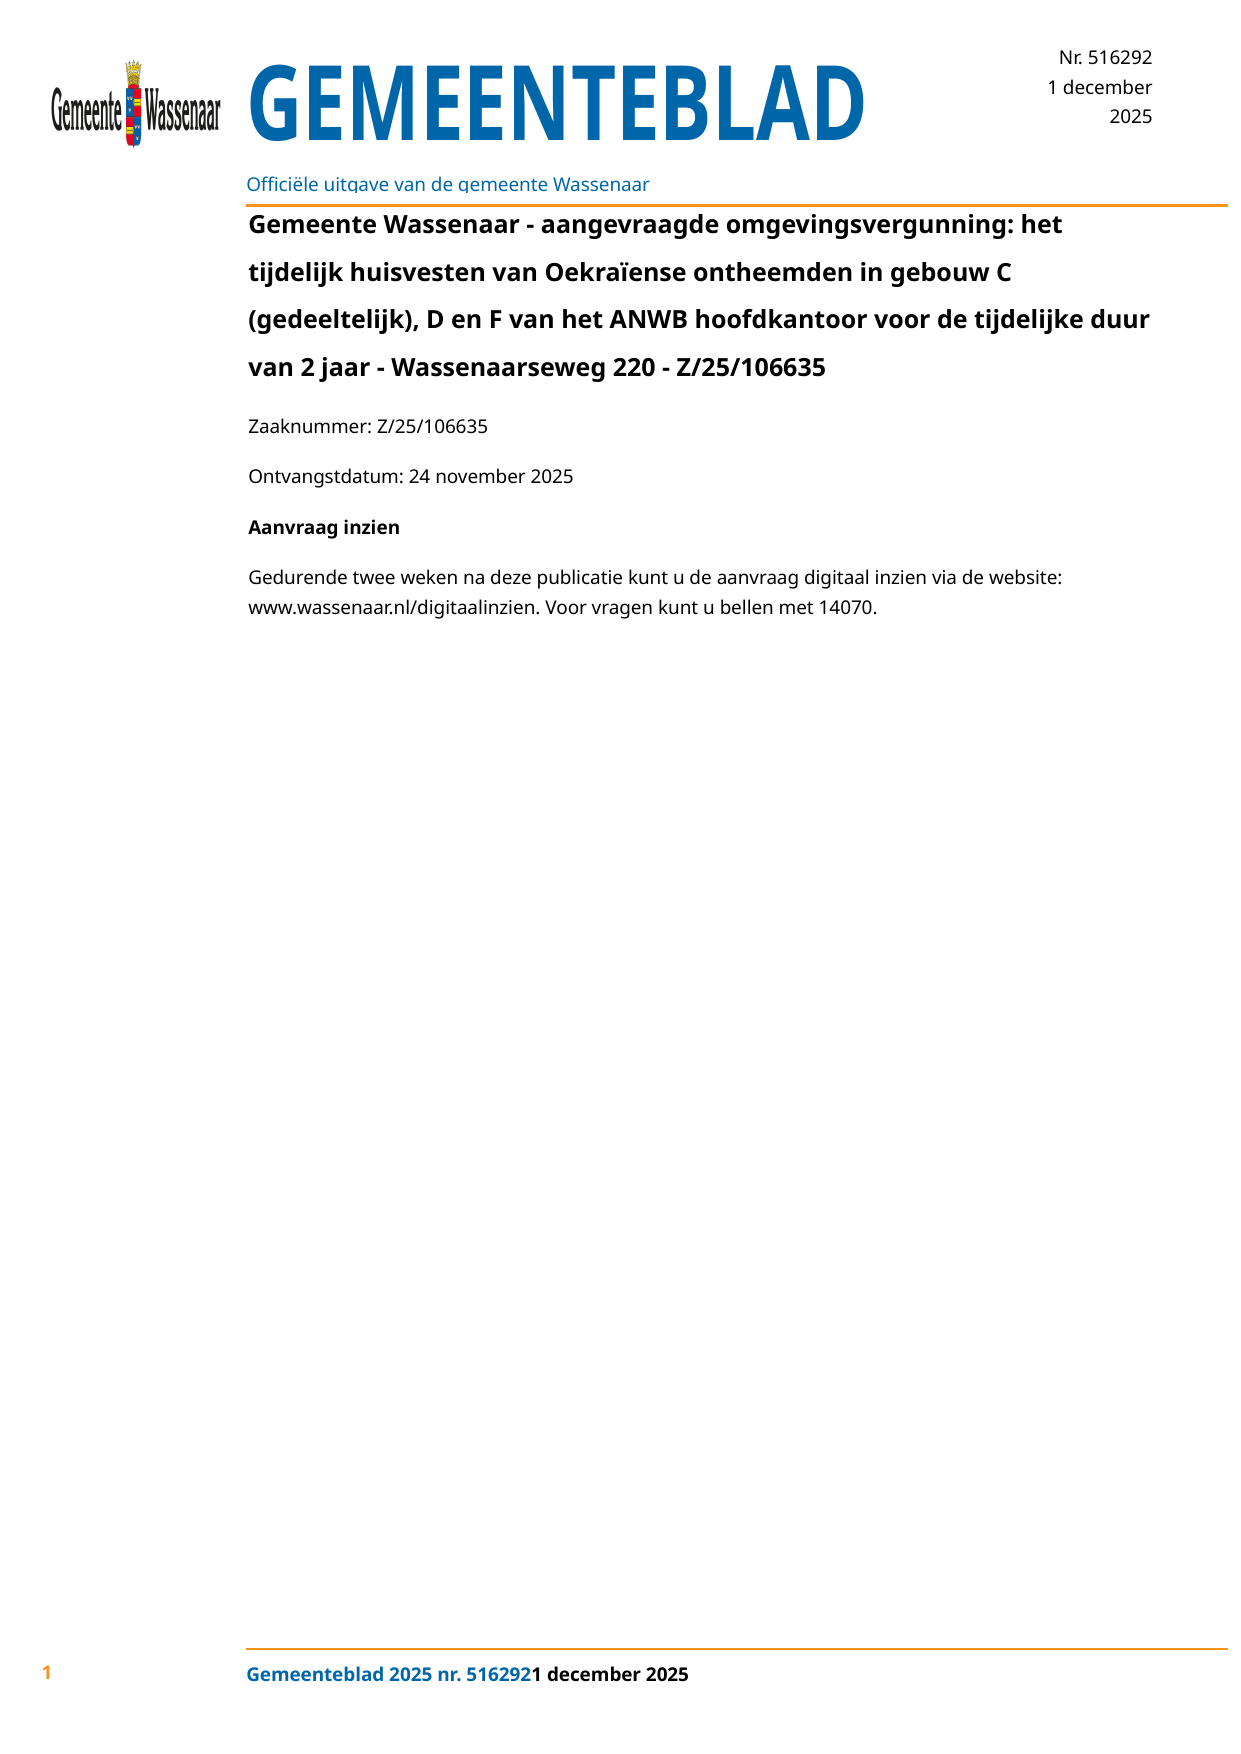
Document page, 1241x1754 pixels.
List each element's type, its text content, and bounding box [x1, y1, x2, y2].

text Ontvangstdatum: 24 november 2025 [248, 463, 1152, 489]
picture [41, 47, 231, 172]
text Aanvraag inzien [248, 514, 1152, 540]
text Gedurende twee weken na deze publicatie kunt u de aanvraag digitaal inzien via de website: www.wassenaar.nl/digitaalinzien. Voor vragen kunt u bellen met 14070. [248, 564, 1152, 620]
text Gemeente Wassenaar - aangevraagde omgevingsvergunning: het tijdelijk huisvesten van Oekraïense ontheemden in gebouw C (gedeeltelijk), D en F van het ANWB hoofdkantoor voor de tijdelijke duur van 2 jaar - Wassenaarseweg 220 - Z/25/106635 [248, 207, 1152, 384]
text Zaaknummer: Z/25/106635 [248, 413, 1152, 439]
